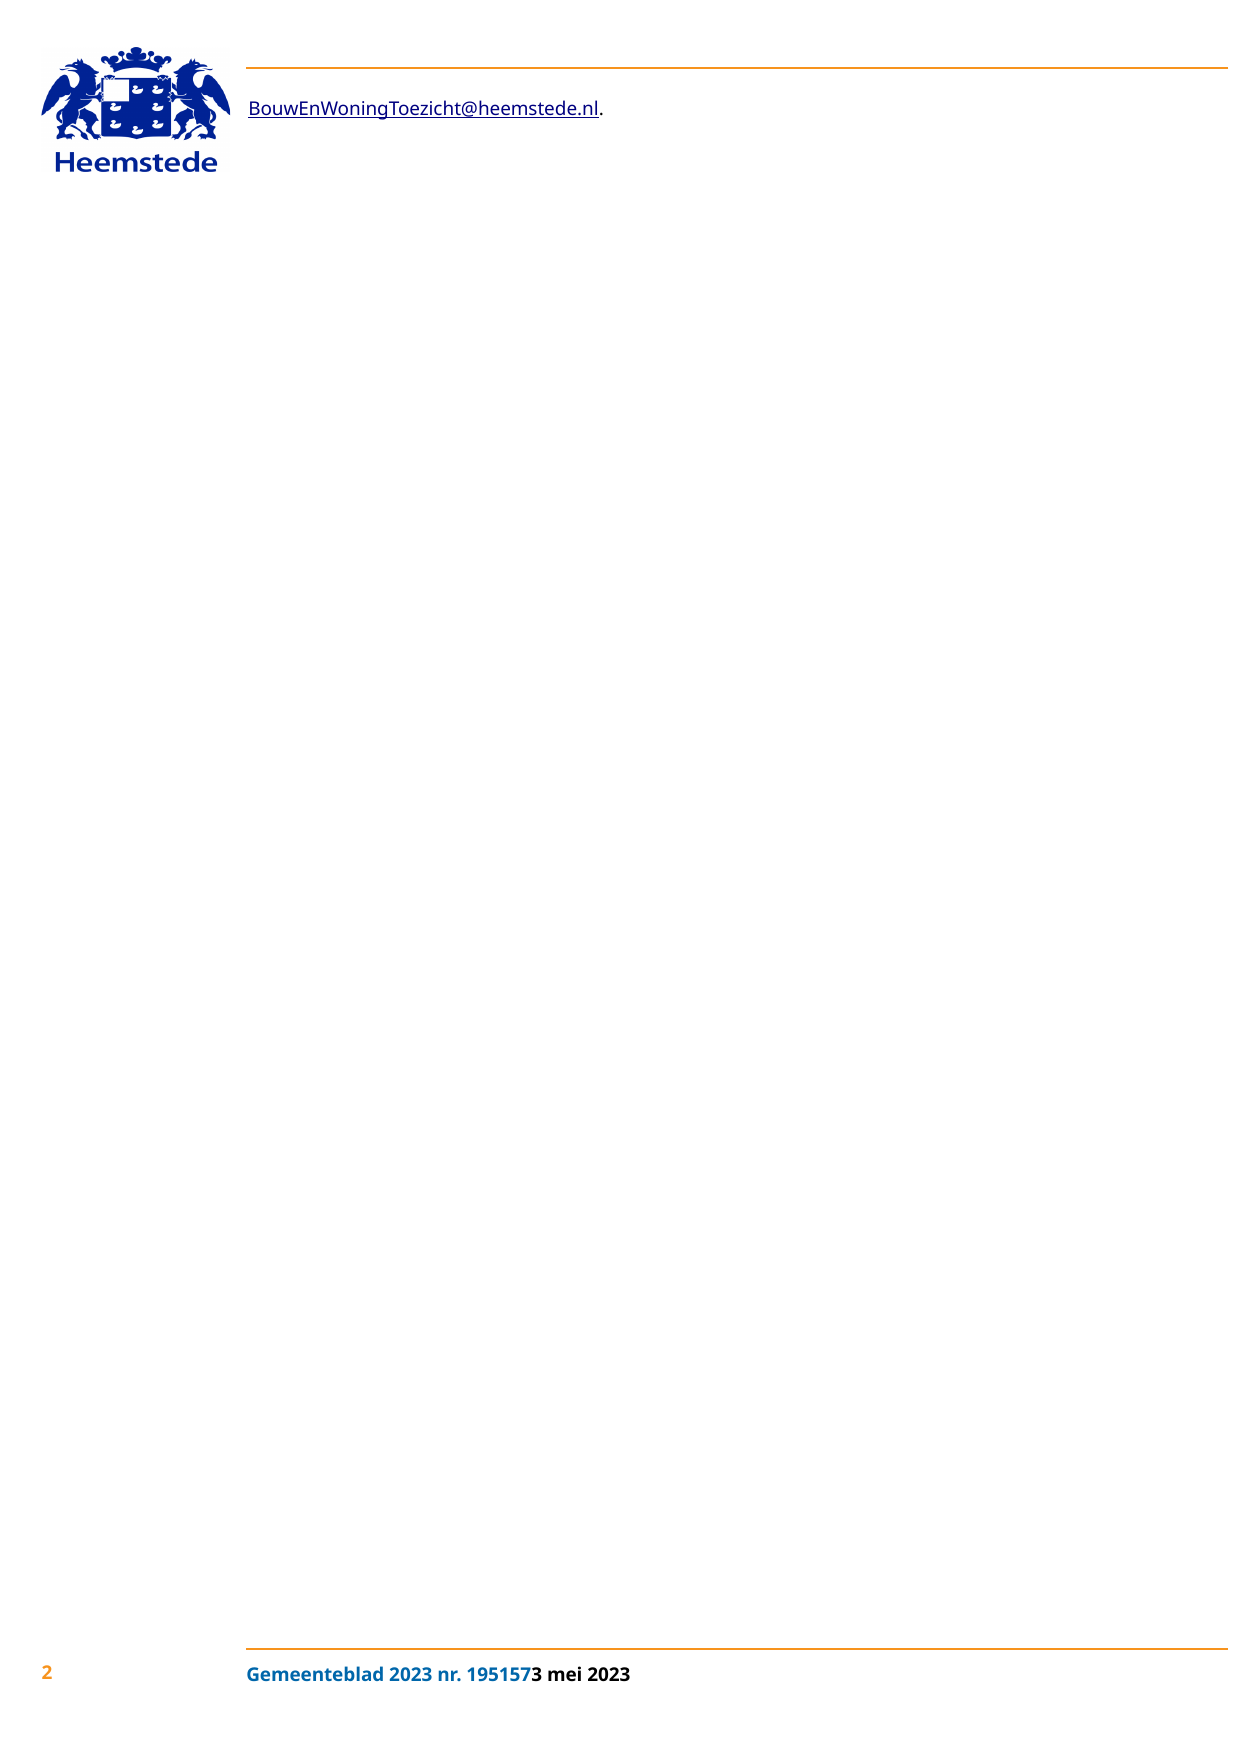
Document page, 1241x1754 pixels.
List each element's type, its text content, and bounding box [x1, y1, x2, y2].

picture [41, 47, 231, 172]
text BouwEnWoningToezicht@heemstede.nl. [248, 95, 1152, 121]
